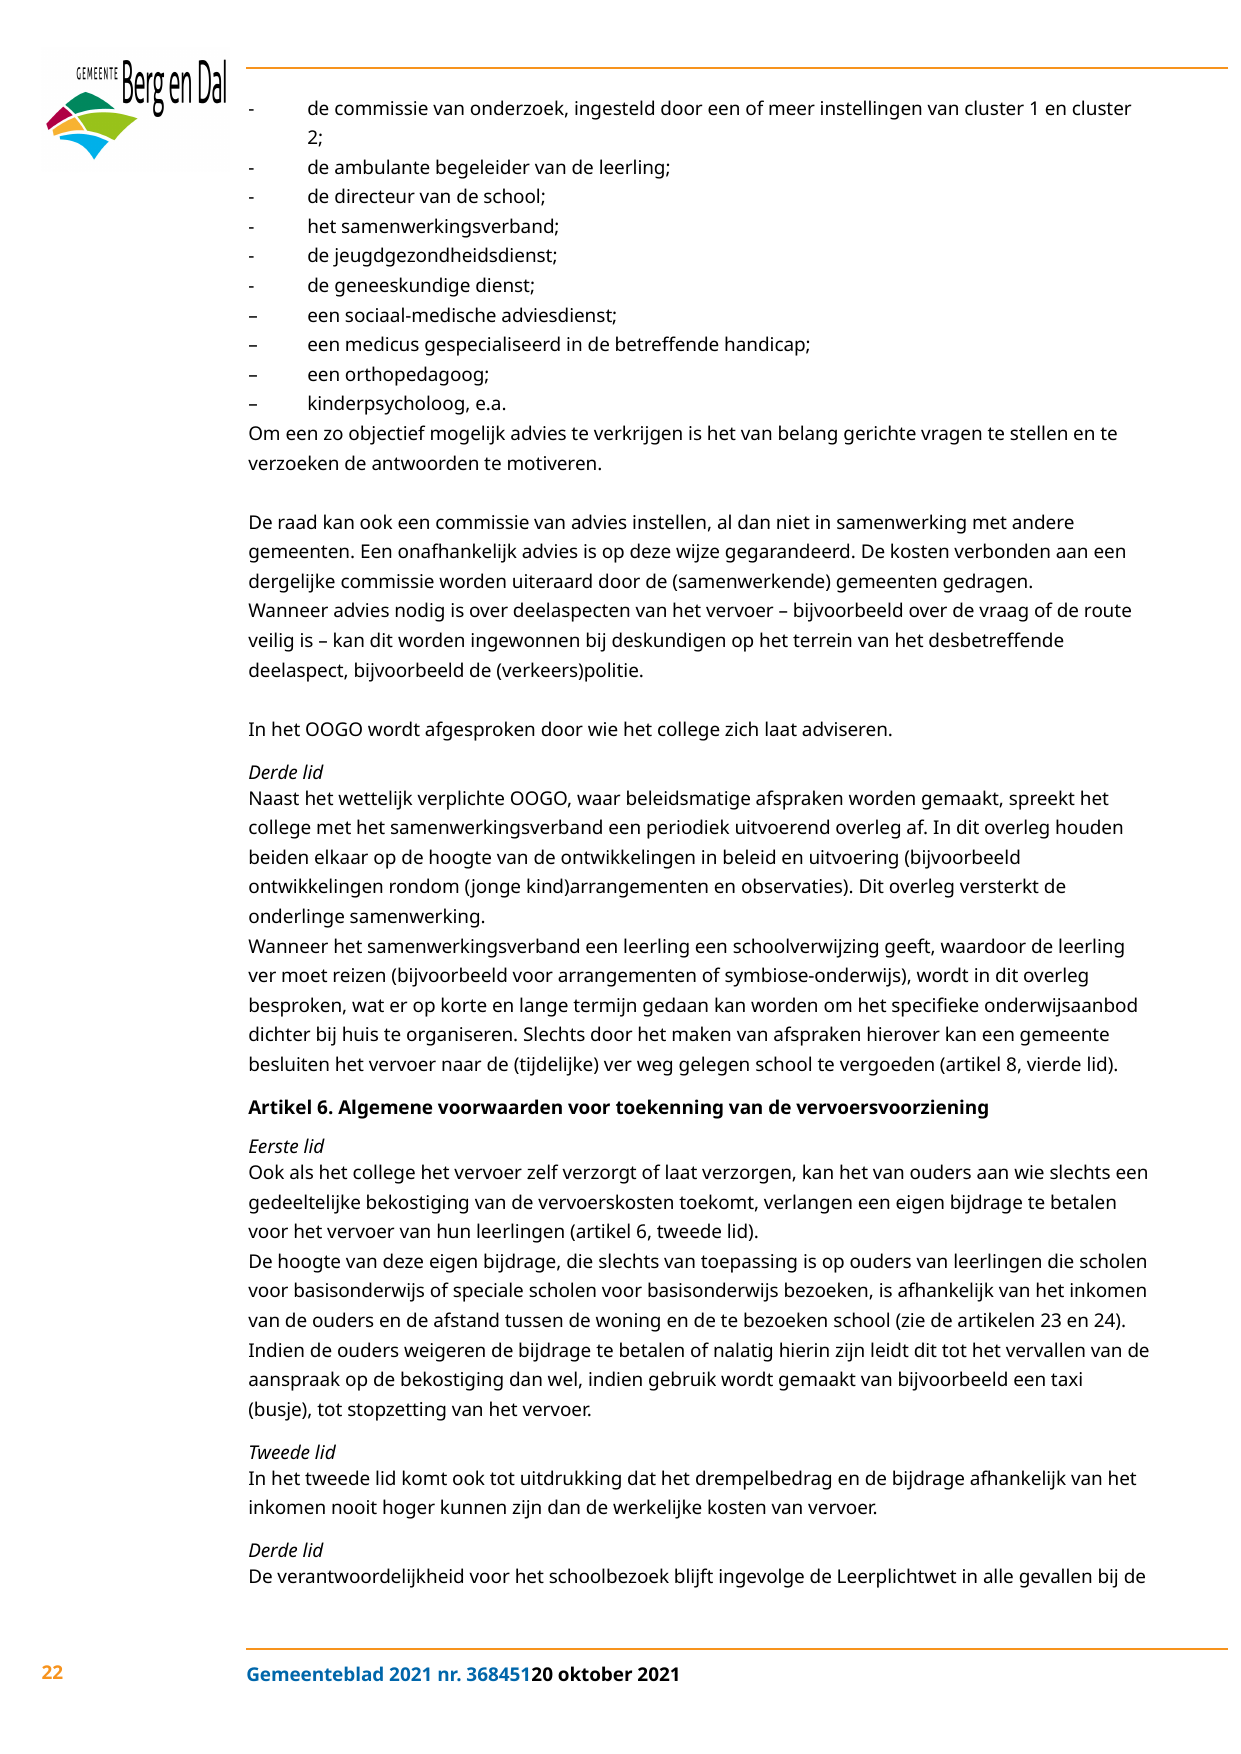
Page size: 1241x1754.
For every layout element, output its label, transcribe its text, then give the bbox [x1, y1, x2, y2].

text Ook als het college het vervoer zelf verzorgt of laat verzorgen, kan het van ouders aan wie slechts een gedeeltelijke bekostiging van de vervoerskosten toekomt, verlangen een eigen bijdrage te betalen voor het vervoer van hun leerlingen (artikel 6, tweede lid). [248, 1159, 1152, 1244]
list een sociaal-medische adviesdienst; [248, 302, 1152, 328]
list de jeugdgezondheidsdienst; [248, 243, 1152, 268]
text Wanneer advies nodig is over deelaspecten van het vervoer – bijvoorbeeld over de vraag of de route veilig is – kan dit worden ingewonnen bij deskundigen op het terrein van het desbetreffende deelaspect, bijvoorbeeld de (verkeers)politie. [248, 598, 1152, 683]
text De verantwoordelijkheid voor het schoolbezoek blijft ingevolge de Leerplichtwet in alle gevallen bij de [248, 1563, 1152, 1589]
list de commissie van onderzoek, ingesteld door een of meer instellingen van cluster 1 en cluster 2; [248, 95, 1152, 150]
text Om een zo objectief mogelijk advies te verkrijgen is het van belang gerichte vragen te stellen en te verzoeken de antwoorden te motiveren. [248, 420, 1152, 476]
list het samenwerkingsverband; [248, 213, 1152, 239]
list de ambulante begeleider van de leerling; [248, 154, 1152, 180]
list de directeur van de school; [248, 183, 1152, 209]
text Tweede lid [248, 1439, 1152, 1465]
list kinderpsycholoog, e.a. [248, 391, 1152, 416]
text De raad kan ook een commissie van advies instellen, al dan niet in samenwerking met andere gemeenten. Een onafhankelijk advies is op deze wijze gegarandeerd. De kosten verbonden aan een dergelijke commissie worden uiteraard door de (samenwerkende) gemeenten gedragen. [248, 509, 1152, 594]
text Derde lid [248, 759, 1152, 785]
list de geneeskundige dienst; [248, 272, 1152, 298]
text De hoogte van deze eigen bijdrage, die slechts van toepassing is op ouders van leerlingen die scholen voor basisonderwijs of speciale scholen voor basisonderwijs bezoeken, is afhankelijk van het inkomen van de ouders en de afstand tussen de woning en de te bezoeken school (zie de artikelen 23 en 24). Indien de ouders weigeren de bijdrage te betalen of nalatig hierin zijn leidt dit tot het vervallen van de aanspraak op de bekostiging dan wel, indien gebruik wordt gemaakt van bijvoorbeeld een taxi (busje), tot stopzetting van het vervoer. [248, 1248, 1152, 1422]
picture [41, 47, 231, 172]
list een medicus gespecialiseerd in de betreffende handicap; [248, 331, 1152, 357]
text Artikel 6. Algemene voorwaarden voor toekenning van de vervoersvoorziening [248, 1094, 1152, 1120]
text In het tweede lid komt ook tot uitdrukking dat het drempelbedrag en de bijdrage afhankelijk van het inkomen nooit hoger kunnen zijn dan de werkelijke kosten van vervoer. [248, 1465, 1152, 1520]
text Eerste lid [248, 1133, 1152, 1159]
text Naast het wettelijk verplichte OOGO, waar beleidsmatige afspraken worden gemaakt, spreekt het college met het samenwerkingsverband een periodiek uitvoerend overleg af. In dit overleg houden beiden elkaar op de hoogte van de ontwikkelingen in beleid en uitvoering (bijvoorbeeld ontwikkelingen rondom (jonge kind)arrangementen en observaties). Dit overleg versterkt de onderlinge samenwerking. [248, 785, 1152, 929]
text In het OOGO wordt afgesproken door wie het college zich laat adviseren. [248, 716, 1152, 742]
text Derde lid [248, 1537, 1152, 1563]
text Wanneer het samenwerkingsverband een leerling een schoolverwijzing geeft, waardoor de leerling ver moet reizen (bijvoorbeeld voor arrangementen of symbiose-onderwijs), wordt in dit overleg besproken, wat er op korte en lange termijn gedaan kan worden om het specifieke onderwijsaanbod dichter bij huis te organiseren. Slechts door het maken van afspraken hierover kan een gemeente besluiten het vervoer naar de (tijdelijke) ver weg gelegen school te vergoeden (artikel 8, vierde lid). [248, 933, 1152, 1077]
list een orthopedagoog; [248, 361, 1152, 387]
